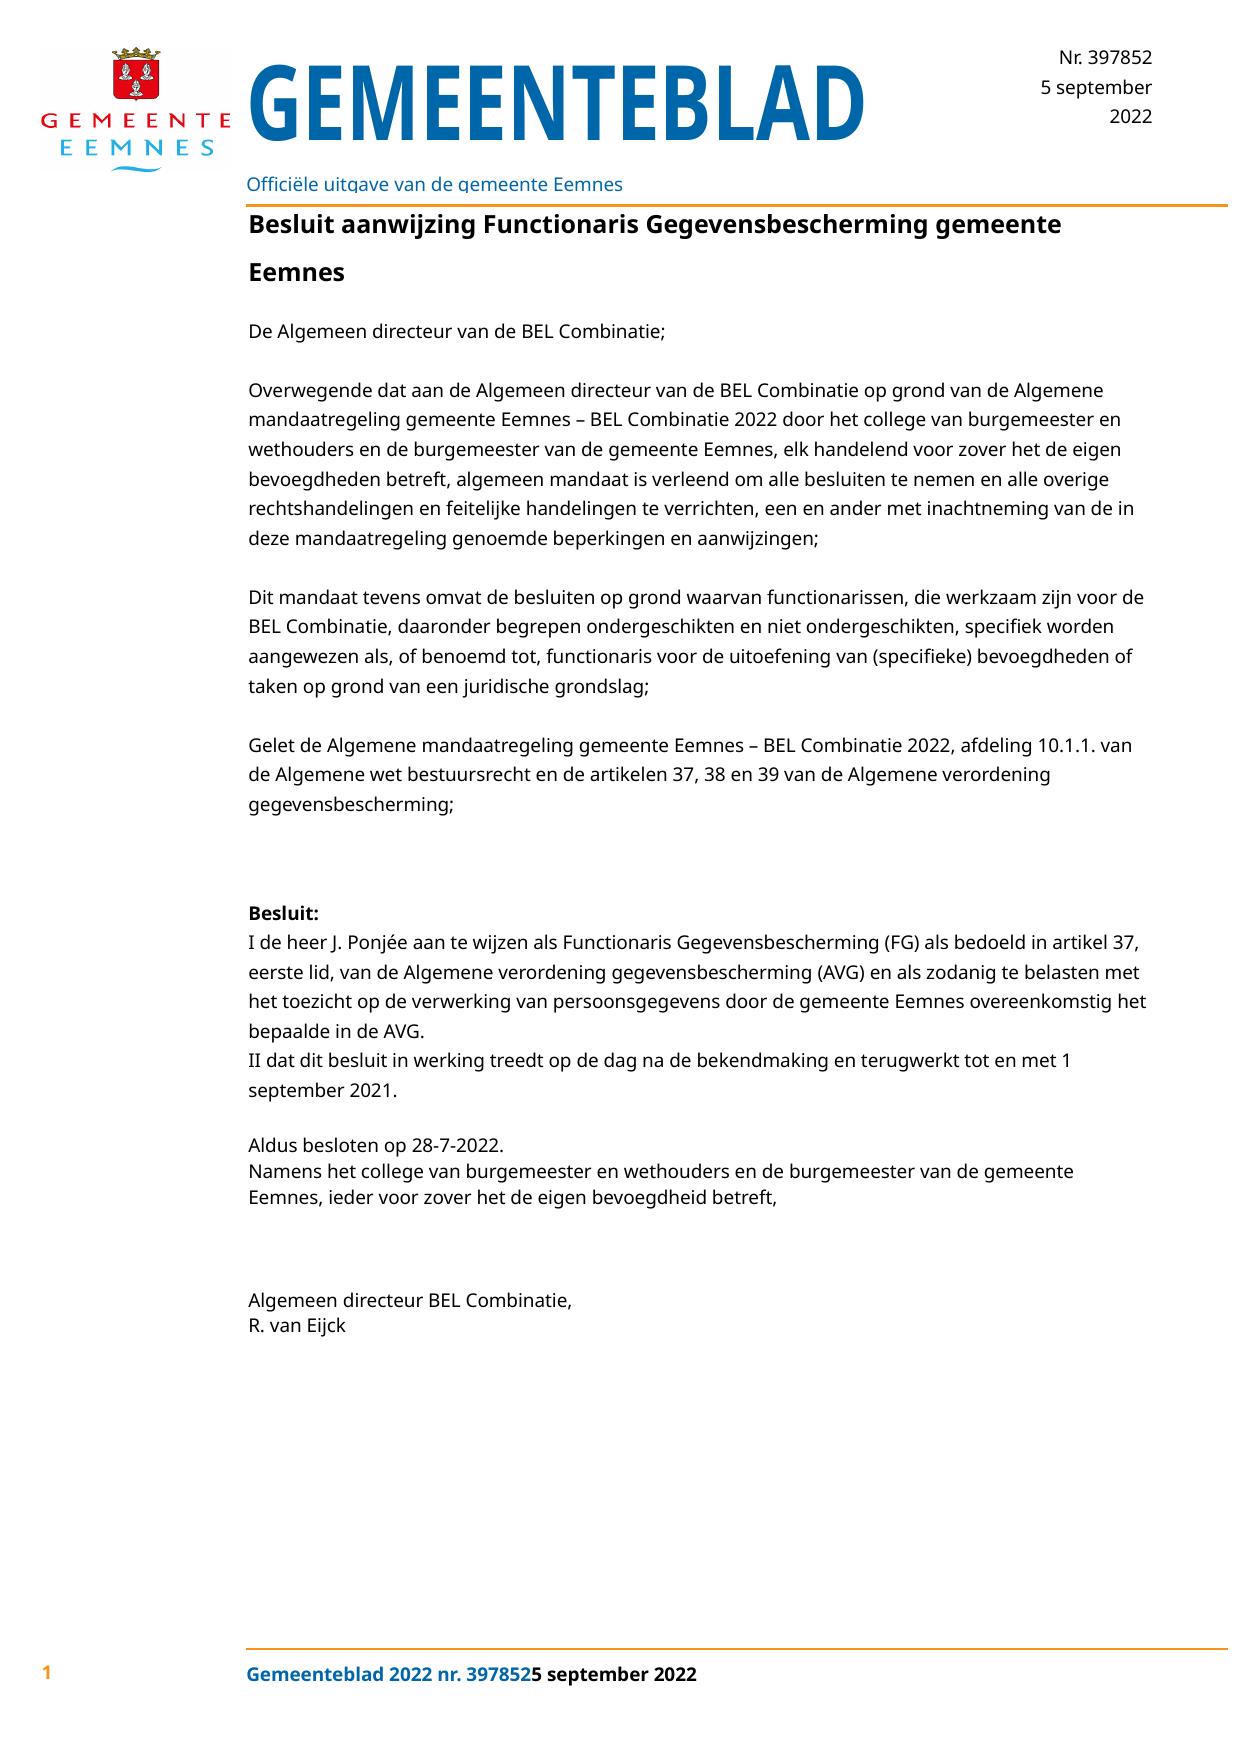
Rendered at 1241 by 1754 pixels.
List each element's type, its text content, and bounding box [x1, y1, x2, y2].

text Besluit: [248, 900, 1152, 925]
text Dit mandaat tevens omvat de besluiten op grond waarvan functionarissen, die werkzaam zijn voor de BEL Combinatie, daaronder begrepen ondergeschikten en niet ondergeschikten, specifiek worden aangewezen als, of benoemd tot, functionaris voor de uitoefening van (specifieke) bevoegdheden of taken op grond van een juridische grondslag; [248, 584, 1152, 699]
text Aldus besloten op 28-7-2022. [248, 1132, 1152, 1158]
text R. van Eijck [248, 1313, 1152, 1338]
picture [41, 47, 231, 172]
text De Algemeen directeur van de BEL Combinatie; [248, 318, 1152, 344]
text Besluit aanwijzing Functionaris Gegevensbescherming gemeente Eemnes [248, 207, 1152, 288]
text Algemeen directeur BEL Combinatie, [248, 1287, 1152, 1313]
text Namens het college van burgemeester en wethouders en de burgemeester van de gemeente Eemnes, ieder voor zover het de eigen bevoegdheid betreft, [248, 1158, 1152, 1210]
text Gelet de Algemene mandaatregeling gemeente Eemnes – BEL Combinatie 2022, afdeling 10.1.1. van de Algemene wet bestuursrecht en de artikelen 37, 38 en 39 van de Algemene verordening gegevensbescherming; [248, 732, 1152, 817]
text Overwegende dat aan de Algemeen directeur van de BEL Combinatie op grond van de Algemene mandaatregeling gemeente Eemnes – BEL Combinatie 2022 door het college van burgemeester en wethouders en de burgemeester van de gemeente Eemnes, elk handelend voor zover het de eigen bevoegdheden betreft, algemeen mandaat is verleend om alle besluiten te nemen en alle overige rechtshandelingen en feitelijke handelingen te verrichten, een en ander met inachtneming van de in deze mandaatregeling genoemde beperkingen en aanwijzingen; [248, 377, 1152, 551]
text I de heer J. Ponjée aan te wijzen als Functionaris Gegevensbescherming (FG) als bedoeld in artikel 37, eerste lid, van de Algemene verordening gegevensbescherming (AVG) en als zodanig te belasten met het toezicht op de verwerking van persoonsgegevens door de gemeente Eemnes overeenkomstig het bepaalde in de AVG. [248, 929, 1152, 1044]
text II dat dit besluit in werking treedt op de dag na de bekendmaking en terugwerkt tot en met 1 september 2021. [248, 1048, 1152, 1103]
